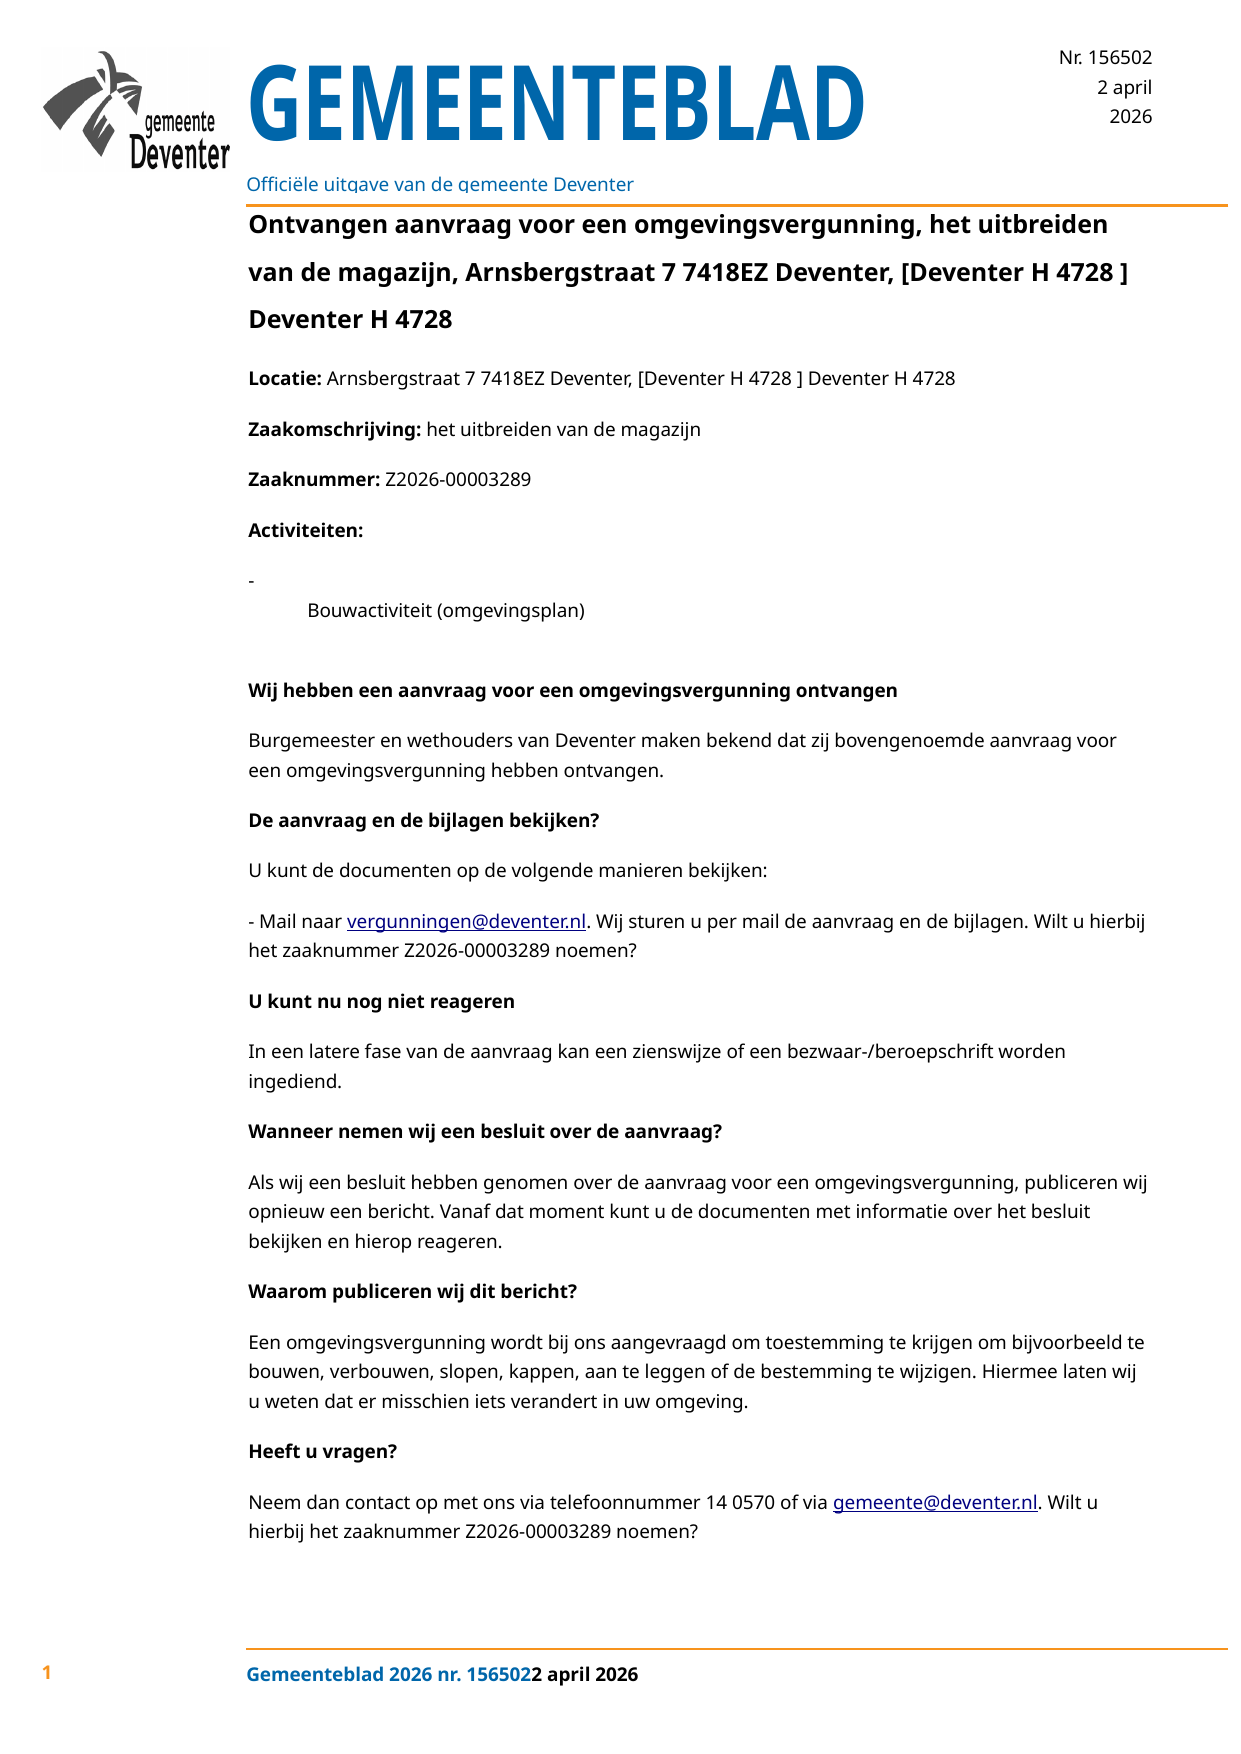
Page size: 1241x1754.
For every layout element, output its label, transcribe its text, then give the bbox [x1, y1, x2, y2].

text Zaakomschrijving: het uitbreiden van de magazijn [248, 416, 1152, 442]
text Wij hebben een aanvraag voor een omgevingsvergunning ontvangen [248, 677, 1152, 702]
text Wanneer nemen wij een besluit over de aanvraag? [248, 1118, 1152, 1144]
text De aanvraag en de bijlagen bekijken? [248, 807, 1152, 833]
text Waarom publiceren wij dit bericht? [248, 1278, 1152, 1304]
text - Mail naar vergunningen@deventer.nl. Wij sturen u per mail de aanvraag en de bijlagen. Wilt u hierbij het zaaknummer Z2026-00003289 noemen? [248, 908, 1152, 963]
text Ontvangen aanvraag voor een omgevingsvergunning, het uitbreiden van de magazijn, Arnsbergstraat 7 7418EZ Deventer, [Deventer H 4728 ] Deventer H 4728 [248, 207, 1152, 336]
text Locatie: Arnsbergstraat 7 7418EZ Deventer, [Deventer H 4728 ] Deventer H 4728 [248, 366, 1152, 391]
text U kunt de documenten op de volgende manieren bekijken: [248, 858, 1152, 883]
text Als wij een besluit hebben genomen over de aanvraag voor een omgevingsvergunning, publiceren wij opnieuw een bericht. Vanaf dat moment kunt u de documenten met informatie over het besluit bekijken en hierop reageren. [248, 1169, 1152, 1254]
list Bouwactiviteit (omgevingsplan) [248, 597, 1152, 622]
text U kunt nu nog niet reageren [248, 988, 1152, 1014]
text Burgemeester en wethouders van Deventer maken bekend dat zij bovengenoemde aanvraag voor een omgevingsvergunning hebben ontvangen. [248, 727, 1152, 782]
text Heeft u vragen? [248, 1438, 1152, 1464]
text Neem dan contact op met ons via telefoonnummer 14 0570 of via gemeente@deventer.nl. Wilt u hierbij het zaaknummer Z2026-00003289 noemen? [248, 1489, 1152, 1544]
picture [41, 47, 231, 172]
text Activiteiten: [248, 517, 1152, 542]
text In een latere fase van de aanvraag kan een zienswijze of een bezwaar-/beroepschrift worden ingediend. [248, 1038, 1152, 1094]
text Zaaknummer: Z2026-00003289 [248, 466, 1152, 492]
text Een omgevingsvergunning wordt bij ons aangevraagd om toestemming te krijgen om bijvoorbeeld te bouwen, verbouwen, slopen, kappen, aan te leggen of de bestemming te wijzigen. Hiermee laten wij u weten dat er misschien iets verandert in uw omgeving. [248, 1329, 1152, 1414]
